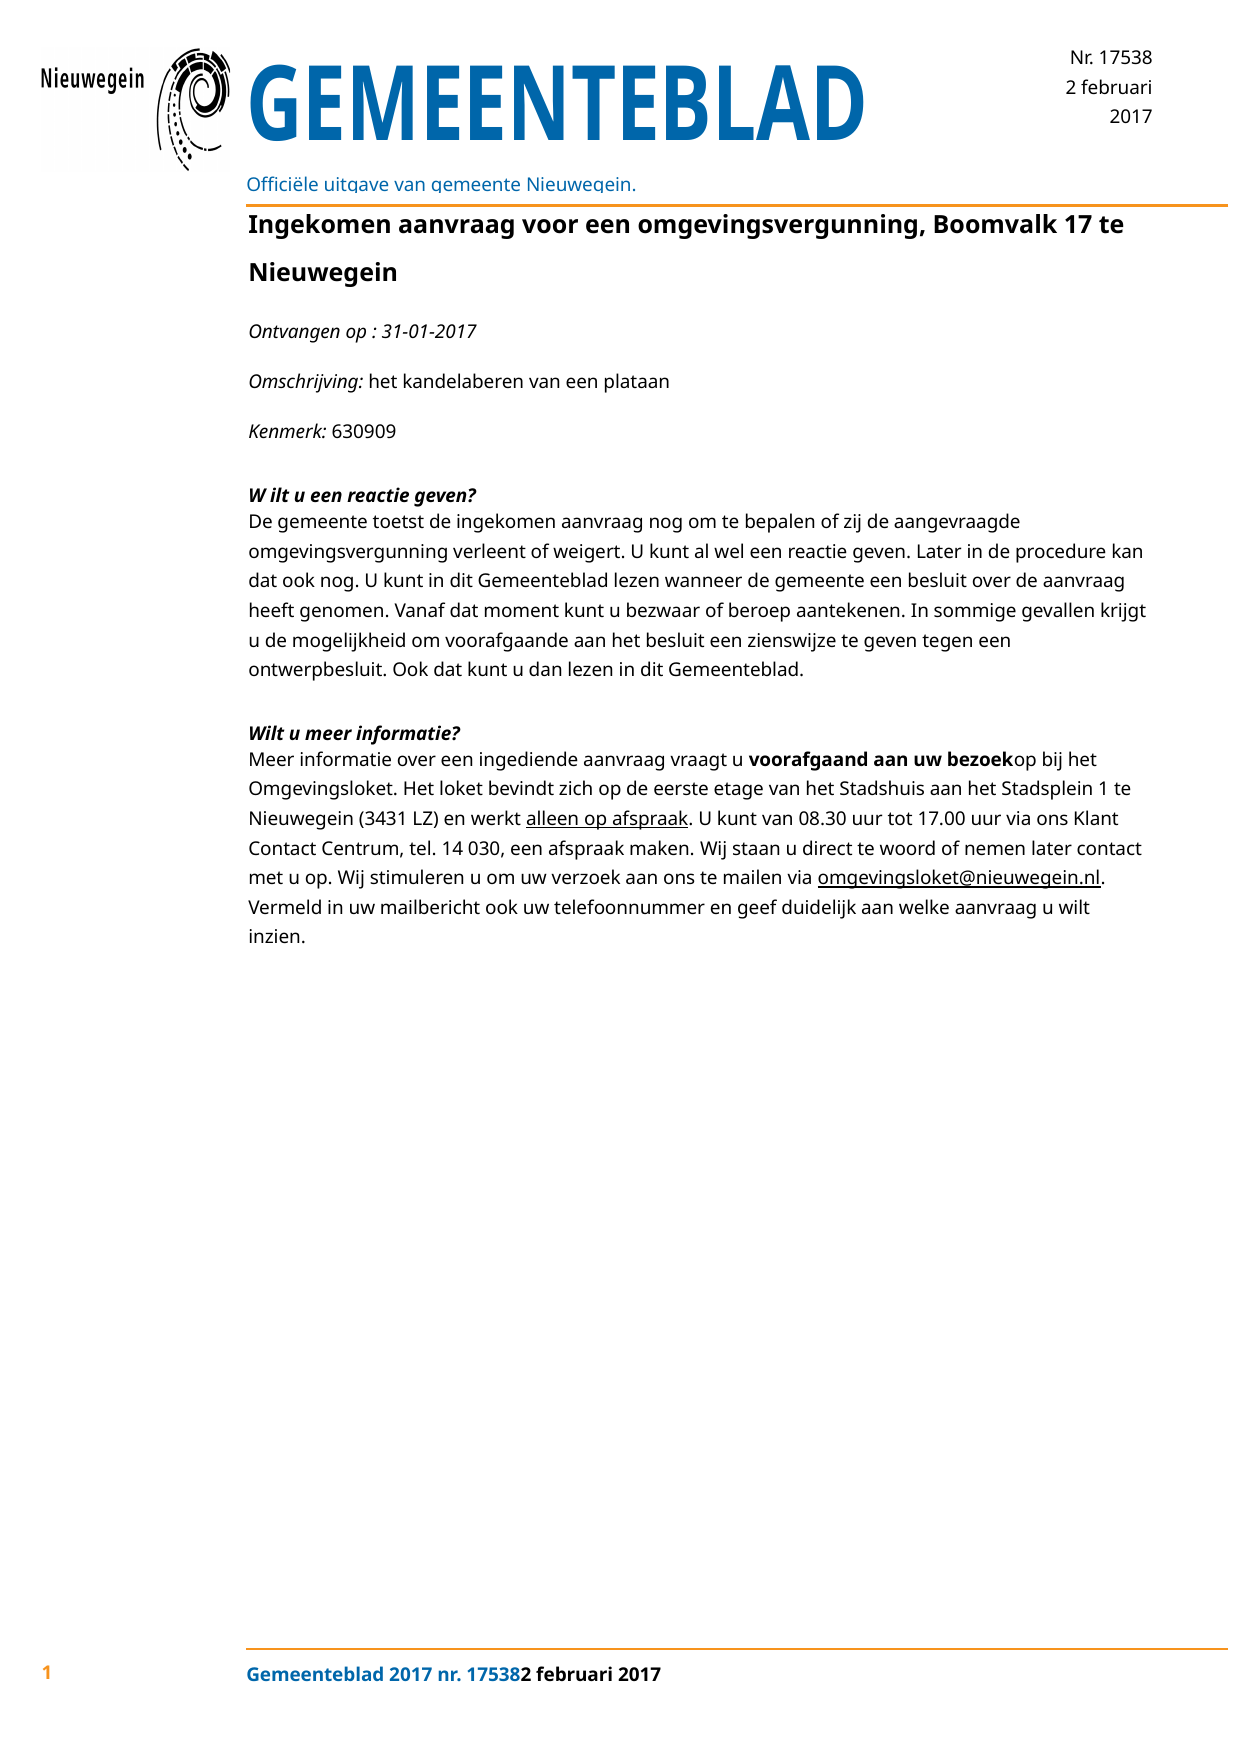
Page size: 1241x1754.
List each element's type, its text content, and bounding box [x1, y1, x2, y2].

picture [41, 47, 231, 172]
text Kenmerk: 630909 [248, 419, 1152, 444]
text Ontvangen op : 31-01-2017 [248, 318, 1152, 344]
text W ilt u een reactie geven? [248, 483, 1152, 508]
text Ingekomen aanvraag voor een omgevingsvergunning, Boomvalk 17 te Nieuwegein [248, 207, 1152, 288]
text Meer informatie over een ingediende aanvraag vraagt u voorafgaand aan uw bezoekop bij het Omgevingsloket. Het loket bevindt zich op de eerste etage van het Stadshuis aan het Stadsplein 1 te Nieuwegein (3431 LZ) en werkt alleen op afspraak. U kunt van 08.30 uur tot 17.00 uur via ons Klant Contact Centrum, tel. 14 030, een afspraak maken. Wij staan u direct te woord of nemen later contact met u op. Wij stimuleren u om uw verzoek aan ons te mailen via omgevingsloket@nieuwegein.nl. Vermeld in uw mailbericht ook uw telefoonnummer en geef duidelijk aan welke aanvraag u wilt inzien. [248, 746, 1152, 949]
text De gemeente toetst de ingekomen aanvraag nog om te bepalen of zij de aangevraagde omgevingsvergunning verleent of weigert. U kunt al wel een reactie geven. Later in de procedure kan dat ook nog. U kunt in dit Gemeenteblad lezen wanneer de gemeente een besluit over de aanvraag heeft genomen. Vanaf dat moment kunt u bezwaar of beroep aantekenen. In sommige gevallen krijgt u de mogelijkheid om voorafgaande aan het besluit een zienswijze te geven tegen een ontwerpbesluit. Ook dat kunt u dan lezen in dit Gemeenteblad. [248, 508, 1152, 682]
text Wilt u meer informatie? [248, 720, 1152, 746]
text Omschrijving: het kandelaberen van een plataan [248, 368, 1152, 394]
